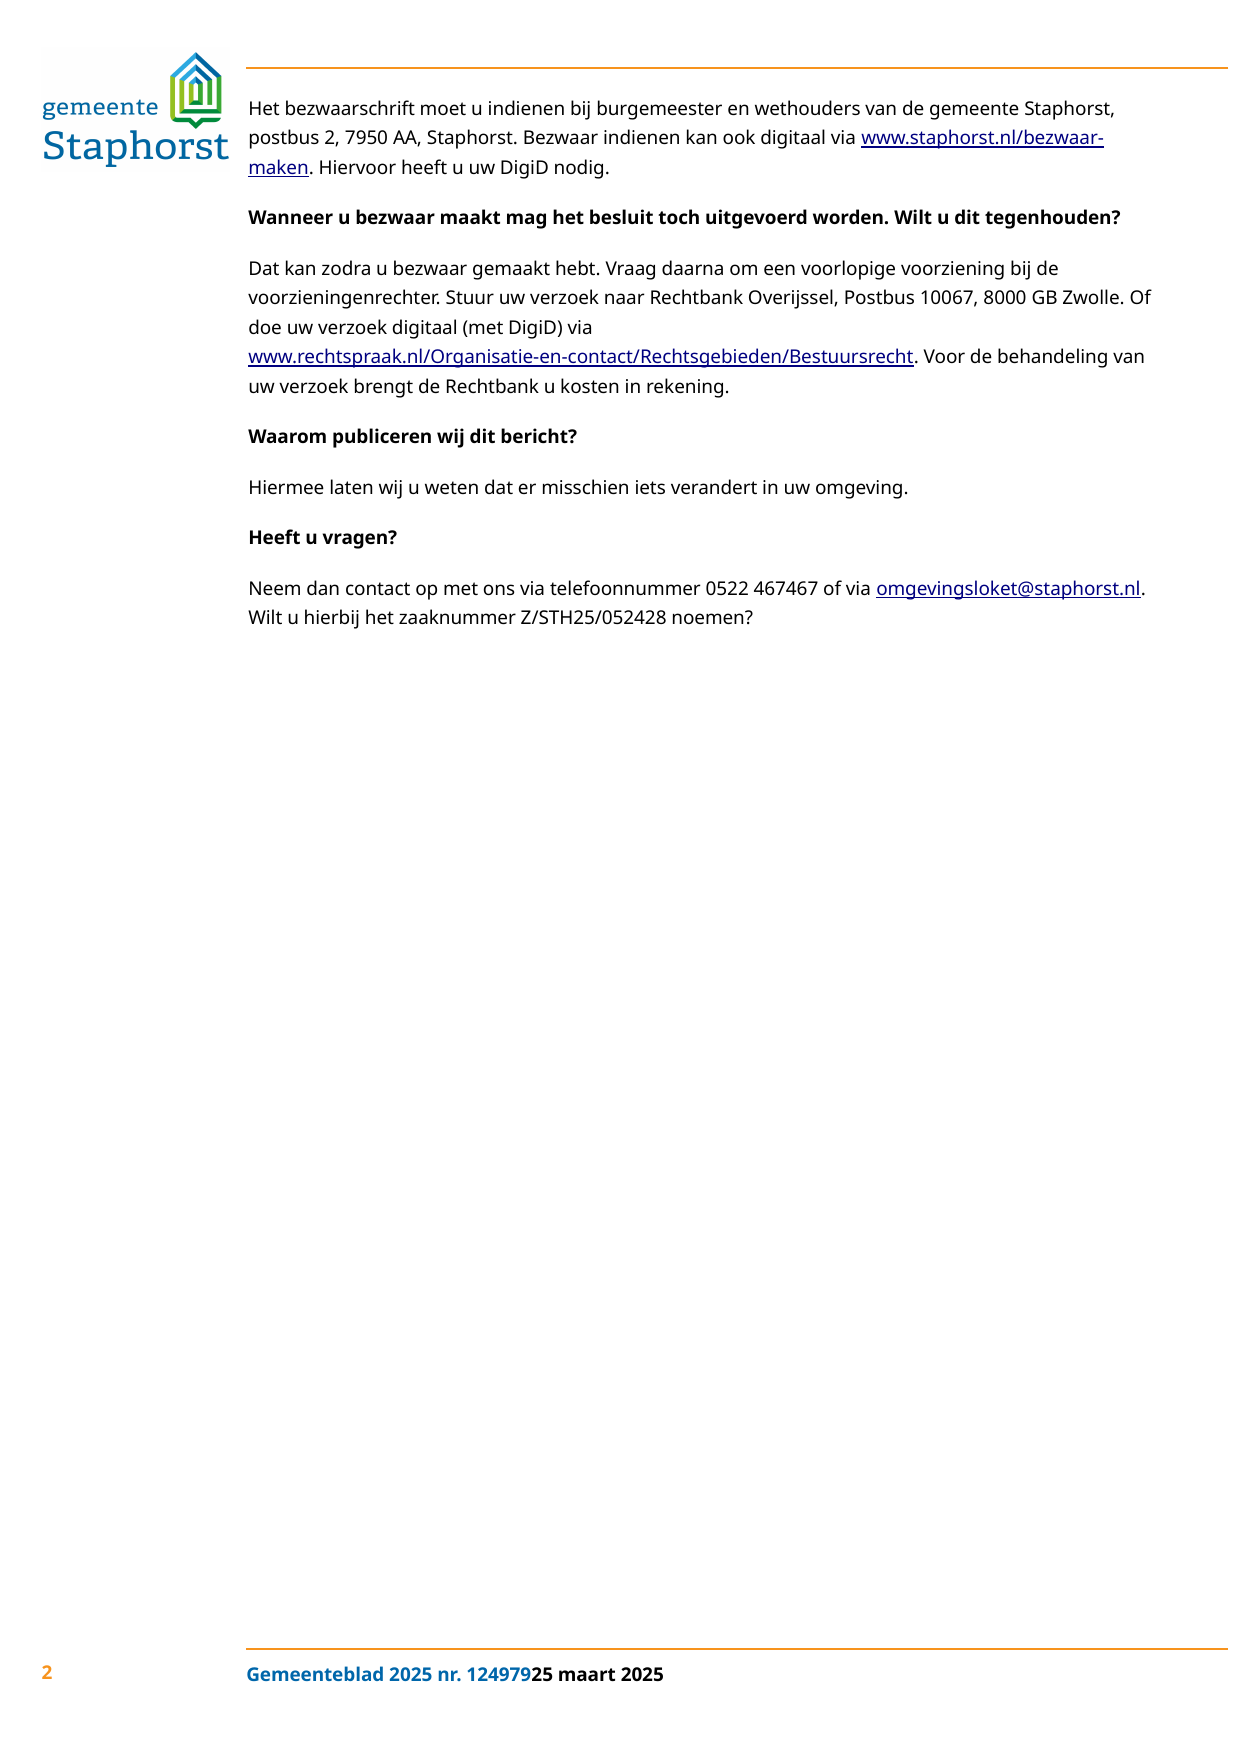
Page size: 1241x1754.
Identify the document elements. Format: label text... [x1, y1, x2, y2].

text Waarom publiceren wij dit bericht? [248, 423, 1152, 449]
text Heeft u vragen? [248, 524, 1152, 550]
text Dat kan zodra u bezwaar gemaakt hebt. Vraag daarna om een voorlopige voorziening bij de voorzieningenrechter. Stuur uw verzoek naar Rechtbank Overijssel, Postbus 10067, 8000 GB Zwolle. Of doe uw verzoek digitaal (met DigiD) via www.rechtspraak.nl/Organisatie-en-contact/Rechtsgebieden/Bestuursrecht. Voor de behandeling van uw verzoek brengt de Rechtbank u kosten in rekening. [248, 255, 1152, 399]
text Wanneer u bezwaar maakt mag het besluit toch uitgevoerd worden. Wilt u dit tegenhouden? [248, 204, 1152, 230]
text Hiermee laten wij u weten dat er misschien iets verandert in uw omgeving. [248, 474, 1152, 500]
text Neem dan contact op met ons via telefoonnummer 0522 467467 of via omgevingsloket@staphorst.nl. Wilt u hierbij het zaaknummer Z/STH25/052428 noemen? [248, 575, 1152, 630]
picture [41, 47, 231, 172]
text Het bezwaarschrift moet u indienen bij burgemeester en wethouders van de gemeente Staphorst, postbus 2, 7950 AA, Staphorst. Bezwaar indienen kan ook digitaal via www.staphorst.nl/bezwaar-maken. Hiervoor heeft u uw DigiD nodig. [248, 95, 1152, 180]
